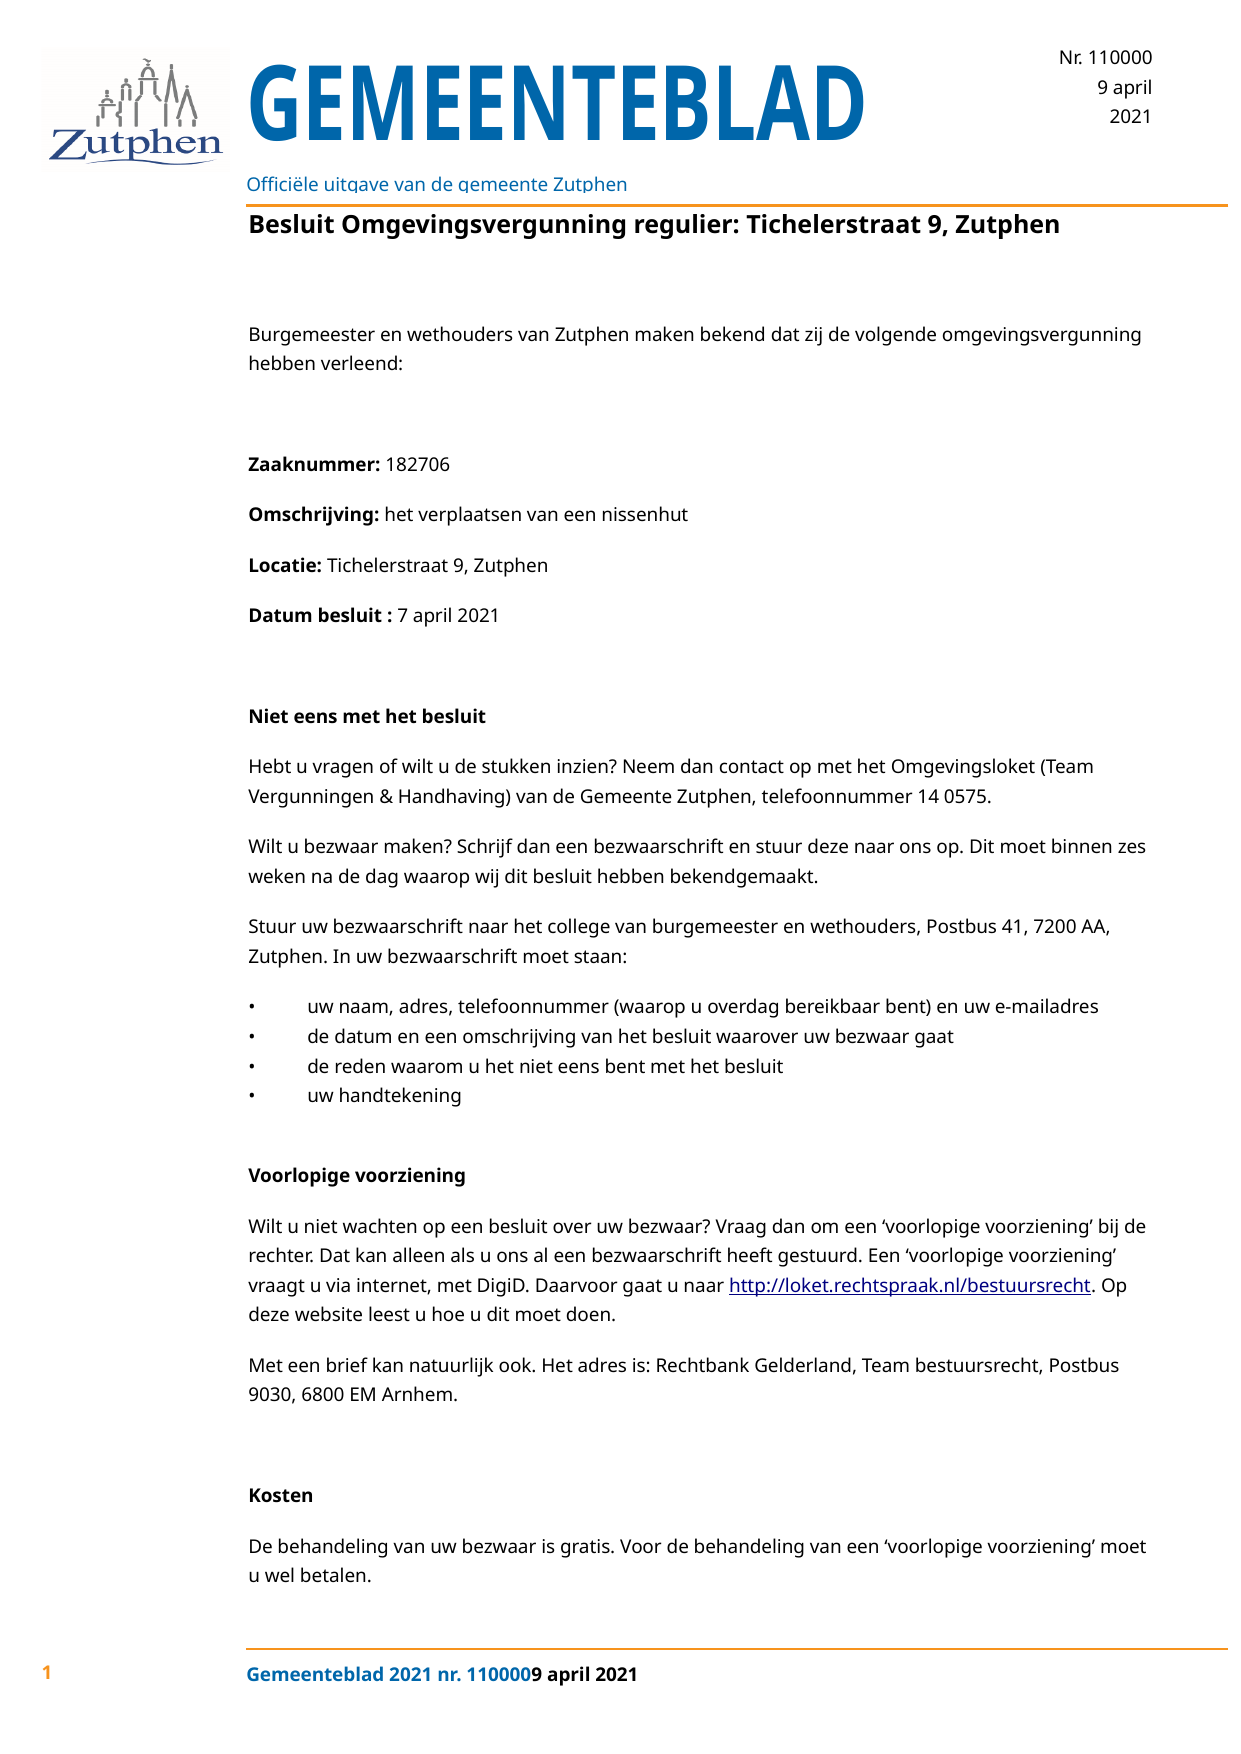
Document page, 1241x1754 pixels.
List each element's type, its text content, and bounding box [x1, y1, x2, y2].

text Besluit Omgevingsvergunning regulier: Tichelerstraat 9, Zutphen [248, 207, 1152, 241]
list uw naam, adres, telefoonnummer (waarop u overdag bereikbaar bent) en uw e-mailadres [248, 994, 1152, 1019]
text Omschrijving: het verplaatsen van een nissenhut [248, 502, 1152, 527]
text Voorlopige voorziening [248, 1162, 1152, 1188]
text Zaaknummer: 182706 [248, 451, 1152, 477]
text Burgemeester en wethouders van Zutphen maken bekend dat zij de volgende omgevingsvergunning hebben verleend: [248, 321, 1152, 376]
text Locatie: Tichelerstraat 9, Zutphen [248, 552, 1152, 578]
text Kosten [248, 1482, 1152, 1508]
text Wilt u niet wachten op een besluit over uw bezwaar? Vraag dan om een ‘voorlopige voorziening’ bij de rechter. Dat kan alleen als u ons al een bezwaarschrift heeft gestuurd. Een ‘voorlopige voorziening’ vraagt u via internet, met DigiD. Daarvoor gaat u naar http://loket.rechtspraak.nl/bestuursrecht. Op deze website leest u hoe u dit moet doen. [248, 1213, 1152, 1327]
list de reden waarom u het niet eens bent met het besluit [248, 1053, 1152, 1078]
picture [41, 47, 231, 172]
text Niet eens met het besluit [248, 703, 1152, 729]
text Datum besluit : 7 april 2021 [248, 602, 1152, 628]
text De behandeling van uw bezwaar is gratis. Voor de behandeling van een ‘voorlopige voorziening’ moet u wel betalen. [248, 1533, 1152, 1588]
text Wilt u bezwaar maken? Schrijf dan een bezwaarschrift en stuur deze naar ons op. Dit moet binnen zes weken na de dag waarop wij dit besluit hebben bekendgemaakt. [248, 834, 1152, 889]
text Hebt u vragen of wilt u de stukken inzien? Neem dan contact op met het Omgevingsloket (Team Vergunningen & Handhaving) van de Gemeente Zutphen, telefoonnummer 14 0575. [248, 754, 1152, 809]
list de datum en een omschrijving van het besluit waarover uw bezwaar gaat [248, 1023, 1152, 1049]
list uw handtekening [248, 1082, 1152, 1108]
text Stuur uw bezwaarschrift naar het college van burgemeester en wethouders, Postbus 41, 7200 AA, Zutphen. In uw bezwaarschrift moet staan: [248, 914, 1152, 969]
text Met een brief kan natuurlijk ook. Het adres is: Rechtbank Gelderland, Team bestuursrecht, Postbus 9030, 6800 EM Arnhem. [248, 1352, 1152, 1407]
